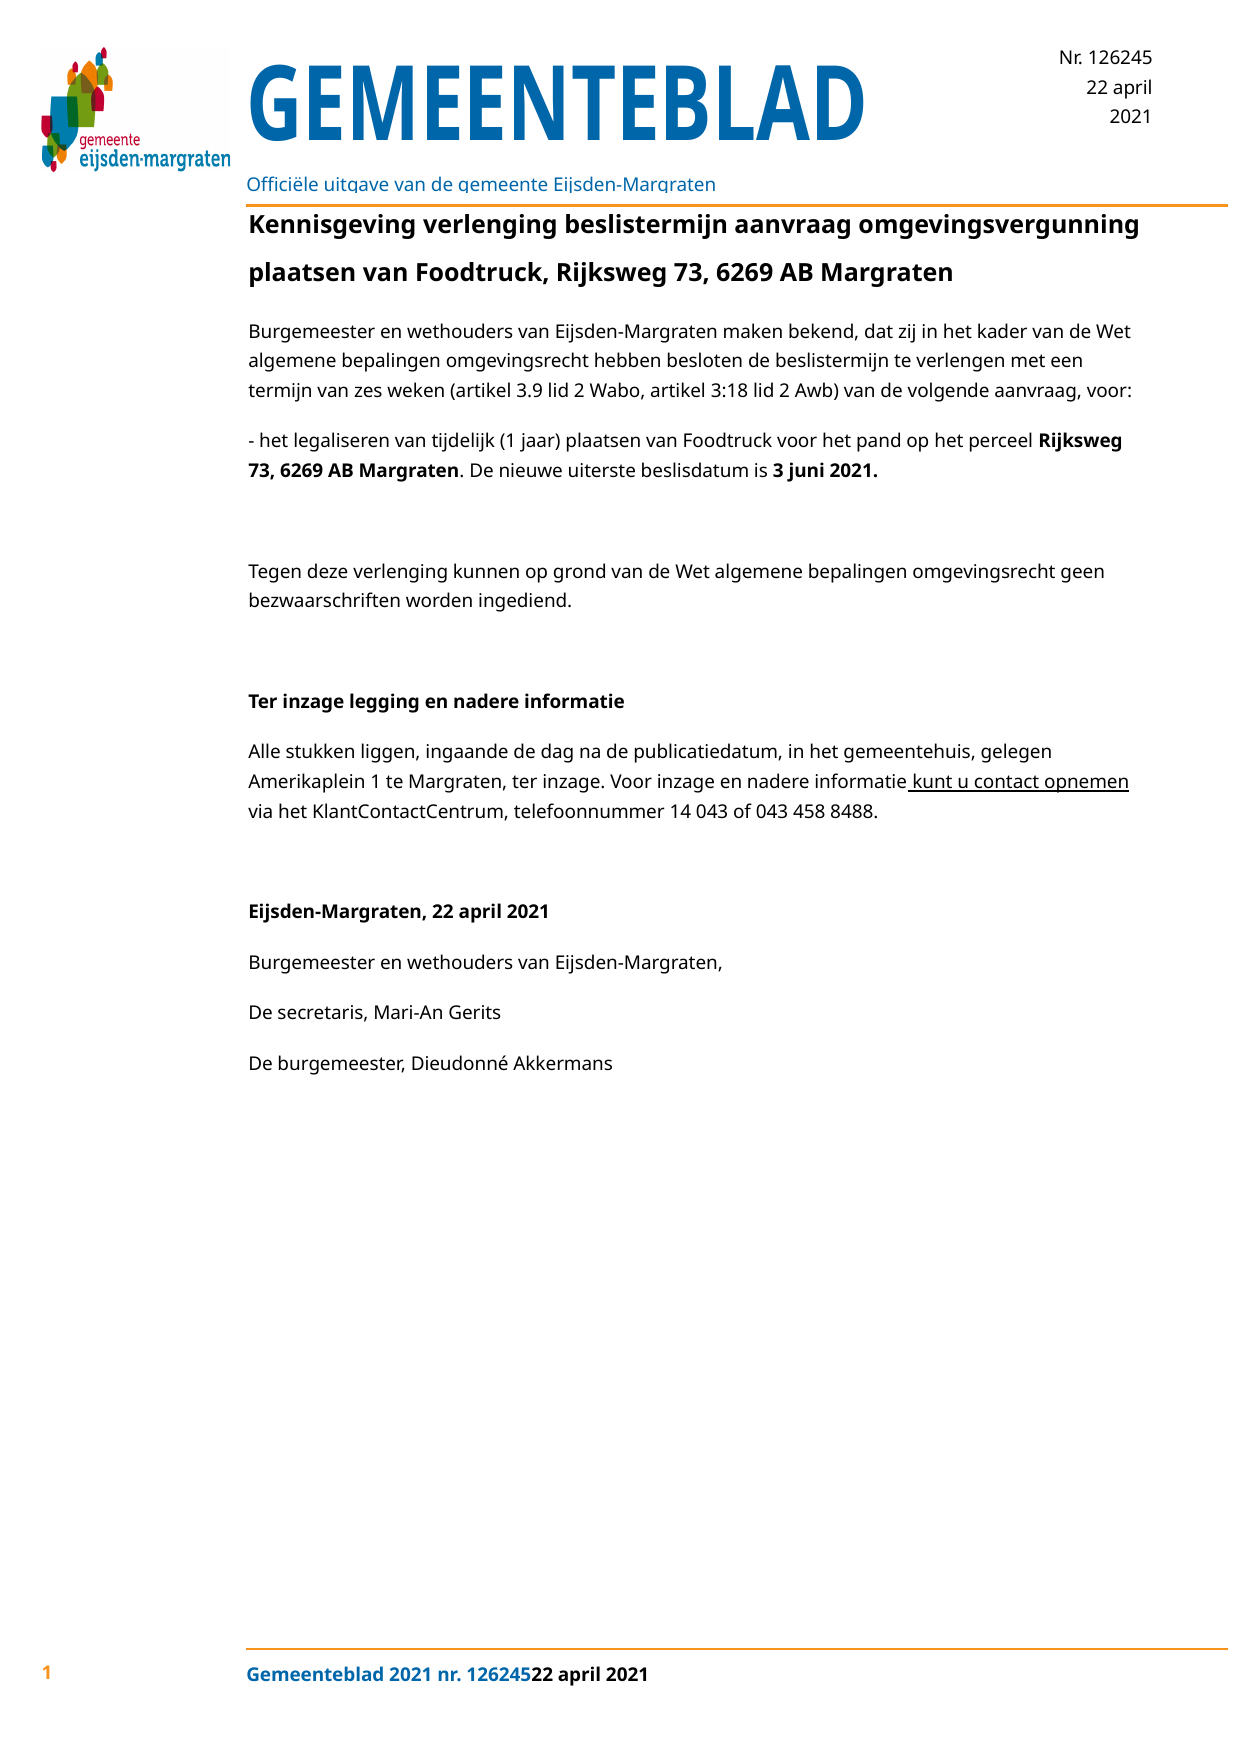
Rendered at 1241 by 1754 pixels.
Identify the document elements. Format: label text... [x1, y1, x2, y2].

text De burgemeester, Dieudonné Akkermans [248, 1050, 1152, 1076]
text Tegen deze verlenging kunnen op grond van de Wet algemene bepalingen omgevingsrecht geen bezwaarschriften worden ingediend. [248, 558, 1152, 613]
text Burgemeester en wethouders van Eijsden-Margraten, [248, 949, 1152, 975]
text - het legaliseren van tijdelijk (1 jaar) plaatsen van Foodtruck voor het pand op het perceel Rijksweg 73, 6269 AB Margraten. De nieuwe uiterste beslisdatum is 3 juni 2021. [248, 427, 1152, 483]
text Alle stukken liggen, ingaande de dag na de publicatiedatum, in het gemeentehuis, gelegen Amerikaplein 1 te Margraten, ter inzage. Voor inzage en nadere informatie kunt u contact opnemen via het KlantContactCentrum, telefoonnummer 14 043 of 043 458 8488. [248, 739, 1152, 824]
text Eijsden-Margraten, 22 april 2021 [248, 899, 1152, 924]
picture [41, 47, 231, 172]
text Burgemeester en wethouders van Eijsden-Margraten maken bekend, dat zij in het kader van de Wet algemene bepalingen omgevingsrecht hebben besloten de beslistermijn te verlengen met een termijn van zes weken (artikel 3.9 lid 2 Wabo, artikel 3:18 lid 2 Awb) van de volgende aanvraag, voor: [248, 318, 1152, 403]
text Kennisgeving verlenging beslistermijn aanvraag omgevingsvergunning plaatsen van Foodtruck, Rijksweg 73, 6269 AB Margraten [248, 207, 1152, 288]
text De secretaris, Mari-An Gerits [248, 999, 1152, 1025]
text Ter inzage legging en nadere informatie [248, 688, 1152, 714]
